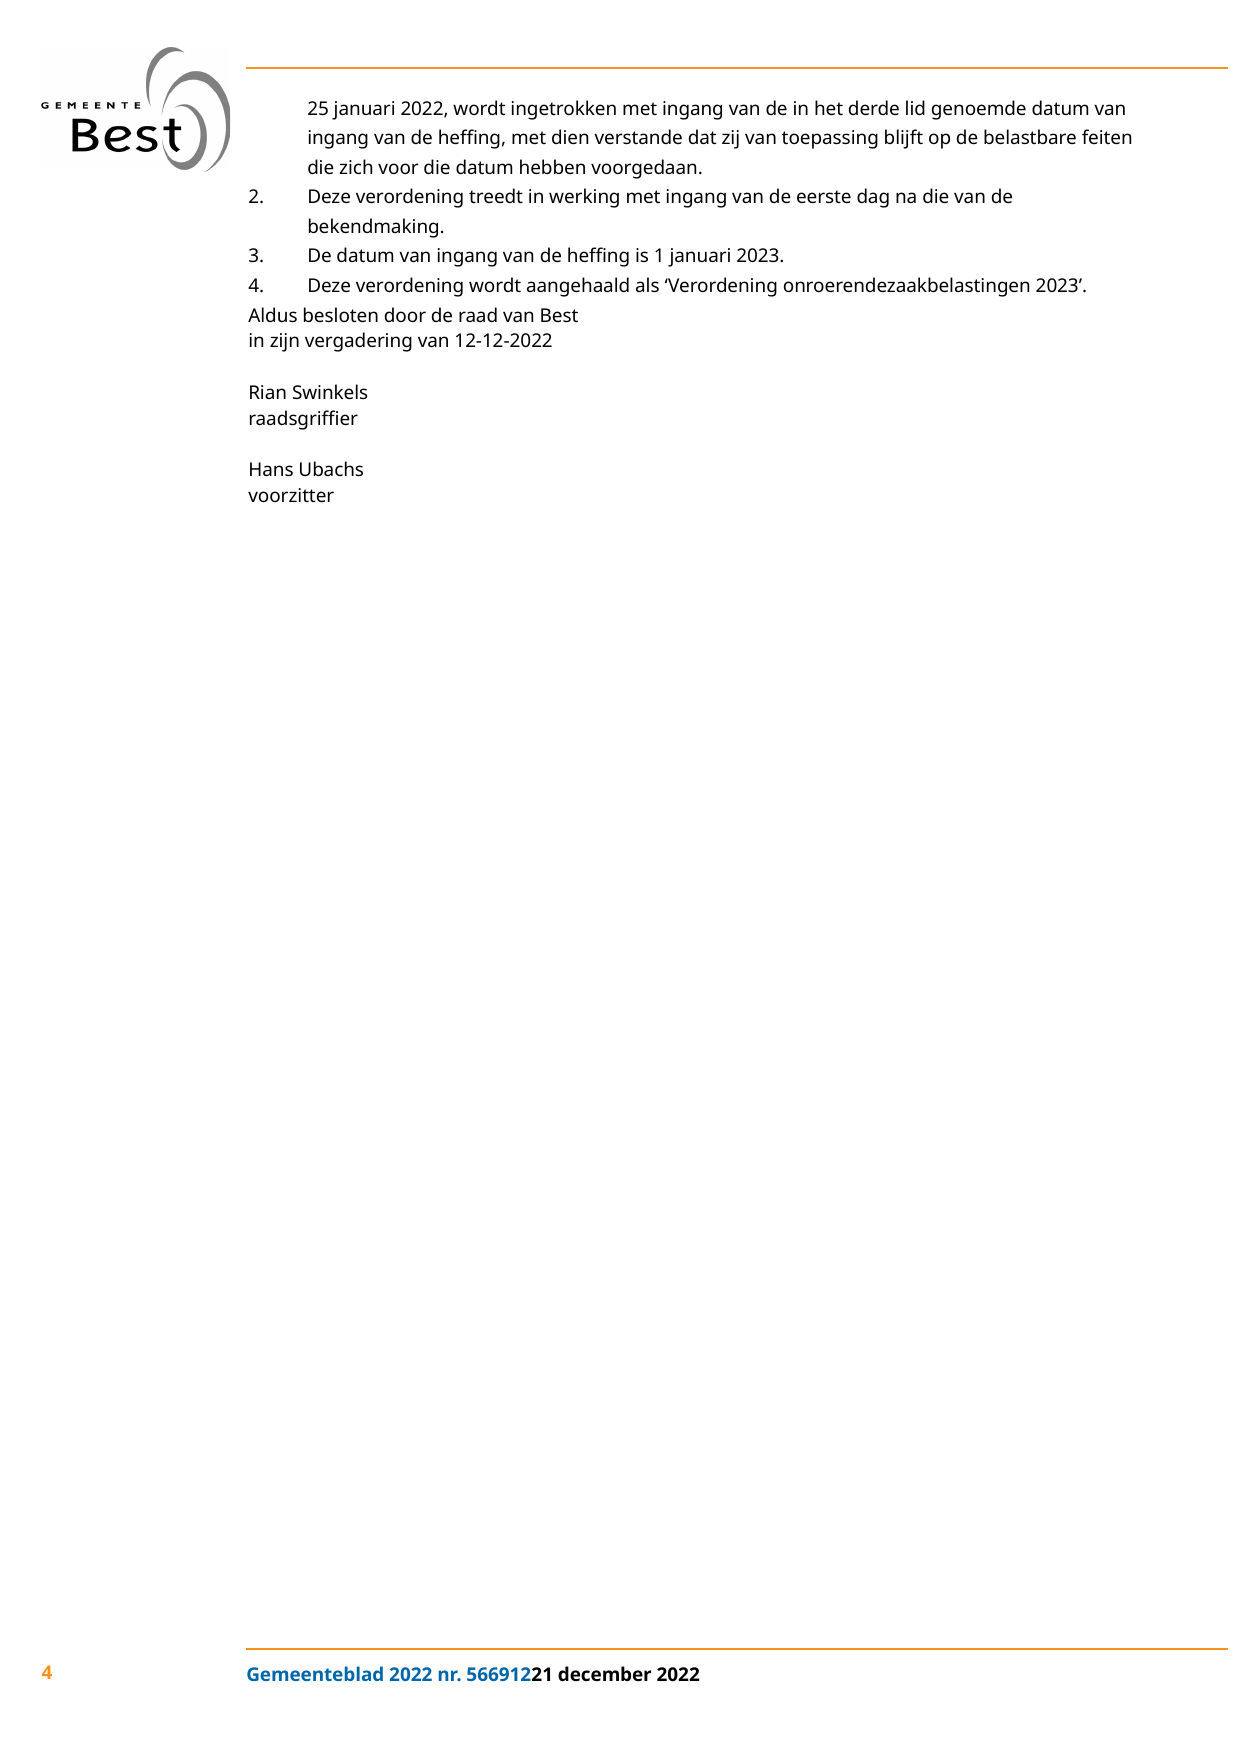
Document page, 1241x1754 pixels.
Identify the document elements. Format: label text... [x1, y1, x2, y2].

picture [41, 47, 231, 172]
text Hans Ubachs [248, 456, 1152, 482]
text Aldus besloten door de raad van Best [248, 302, 1152, 328]
list 25 januari 2022, wordt ingetrokken met ingang van de in het derde lid genoemde datum van ingang van de heffing, met dien verstande dat zij van toepassing blijft op de belastbare feiten die zich voor die datum hebben voorgedaan. [248, 95, 1152, 180]
text voorzitter [248, 482, 1152, 508]
list De datum van ingang van de heffing is 1 januari 2023. [248, 243, 1152, 268]
list Deze verordening wordt aangehaald als ‘Verordening onroerendezaakbelastingen 2023’. [248, 272, 1152, 298]
text Rian Swinkels [248, 379, 1152, 405]
text raadsgriffier [248, 405, 1152, 431]
text in zijn vergadering van 12-12-2022 [248, 328, 1152, 353]
list Deze verordening treedt in werking met ingang van de eerste dag na die van de bekendmaking. [248, 183, 1152, 239]
